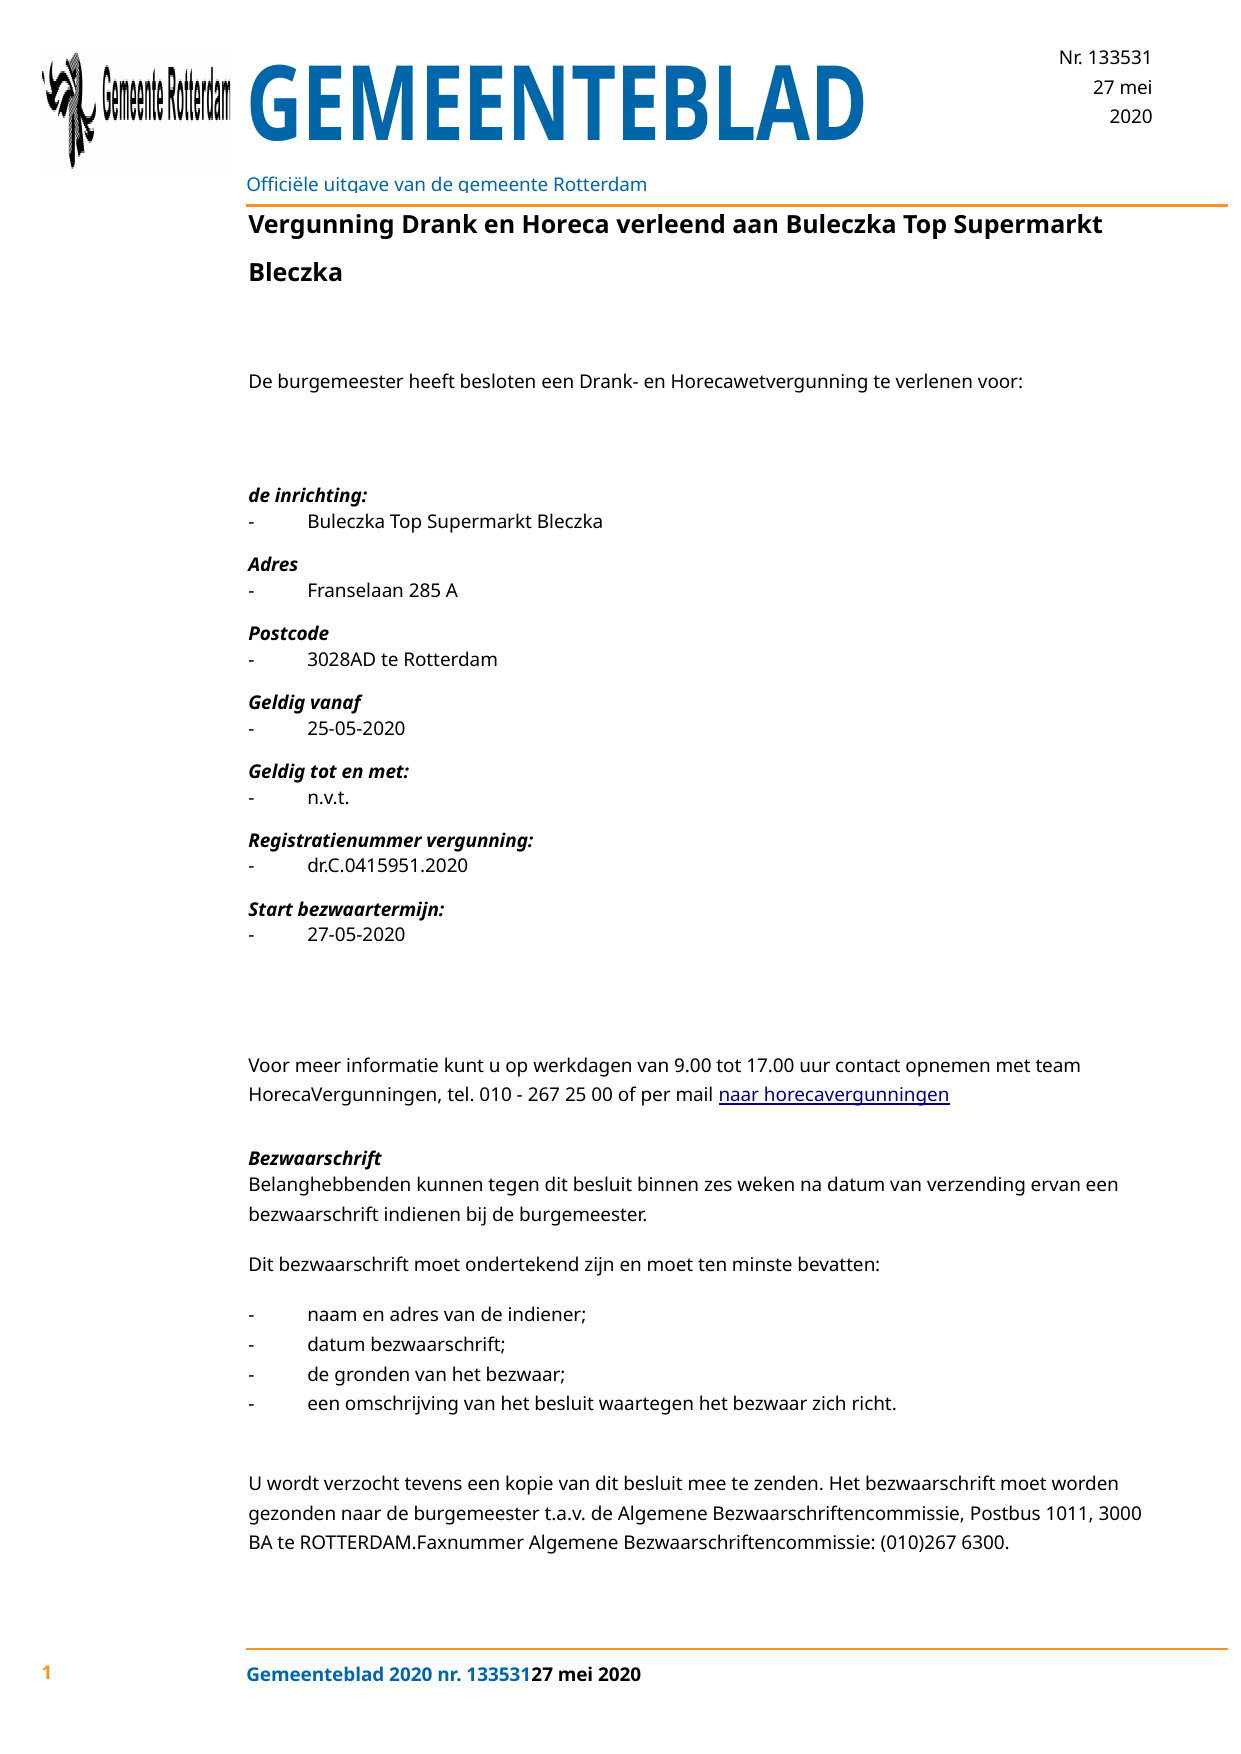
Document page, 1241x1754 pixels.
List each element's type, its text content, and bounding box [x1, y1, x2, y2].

list Franselaan 285 A [248, 577, 1152, 603]
text Bezwaarschrift [248, 1146, 1152, 1171]
list naam en adres van de indiener; [248, 1302, 1152, 1327]
list 3028AD te Rotterdam [248, 646, 1152, 672]
text Dit bezwaarschrift moet ondertekend zijn en moet ten minste bevatten: [248, 1251, 1152, 1277]
text De burgemeester heeft besloten een Drank- en Horecawetvergunning te verlenen voor: [248, 368, 1152, 394]
list datum bezwaarschrift; [248, 1331, 1152, 1357]
text Start bezwaartermijn: [248, 896, 1152, 922]
text Vergunning Drank en Horeca verleend aan Buleczka Top Supermarkt Bleczka [248, 207, 1152, 288]
text de inrichting: [248, 483, 1152, 508]
text Belanghebbenden kunnen tegen dit besluit binnen zes weken na datum van verzending ervan een bezwaarschrift indienen bij de burgemeester. [248, 1171, 1152, 1227]
text Adres [248, 552, 1152, 577]
list n.v.t. [248, 784, 1152, 809]
list 27-05-2020 [248, 922, 1152, 947]
text Registratienummer vergunning: [248, 827, 1152, 853]
list Buleczka Top Supermarkt Bleczka [248, 508, 1152, 534]
text Postcode [248, 620, 1152, 646]
list dr.C.0415951.2020 [248, 853, 1152, 878]
text Voor meer informatie kunt u op werkdagen van 9.00 tot 17.00 uur contact opnemen met team HorecaVergunningen, tel. 010 - 267 25 00 of per mail naar horecavergunningen [248, 1052, 1152, 1107]
list een omschrijving van het besluit waartegen het bezwaar zich richt. [248, 1390, 1152, 1416]
text U wordt verzocht tevens een kopie van dit besluit mee te zenden. Het bezwaarschrift moet worden gezonden naar de burgemeester t.a.v. de Algemene Bezwaarschriftencommissie, Postbus 1011, 3000 BA te ROTTERDAM.Faxnummer Algemene Bezwaarschriftencommissie: (010)267 6300. [248, 1470, 1152, 1555]
list de gronden van het bezwaar; [248, 1361, 1152, 1387]
list 25-05-2020 [248, 715, 1152, 741]
text Geldig tot en met: [248, 758, 1152, 784]
picture [41, 47, 231, 172]
text Geldig vanaf [248, 689, 1152, 715]
